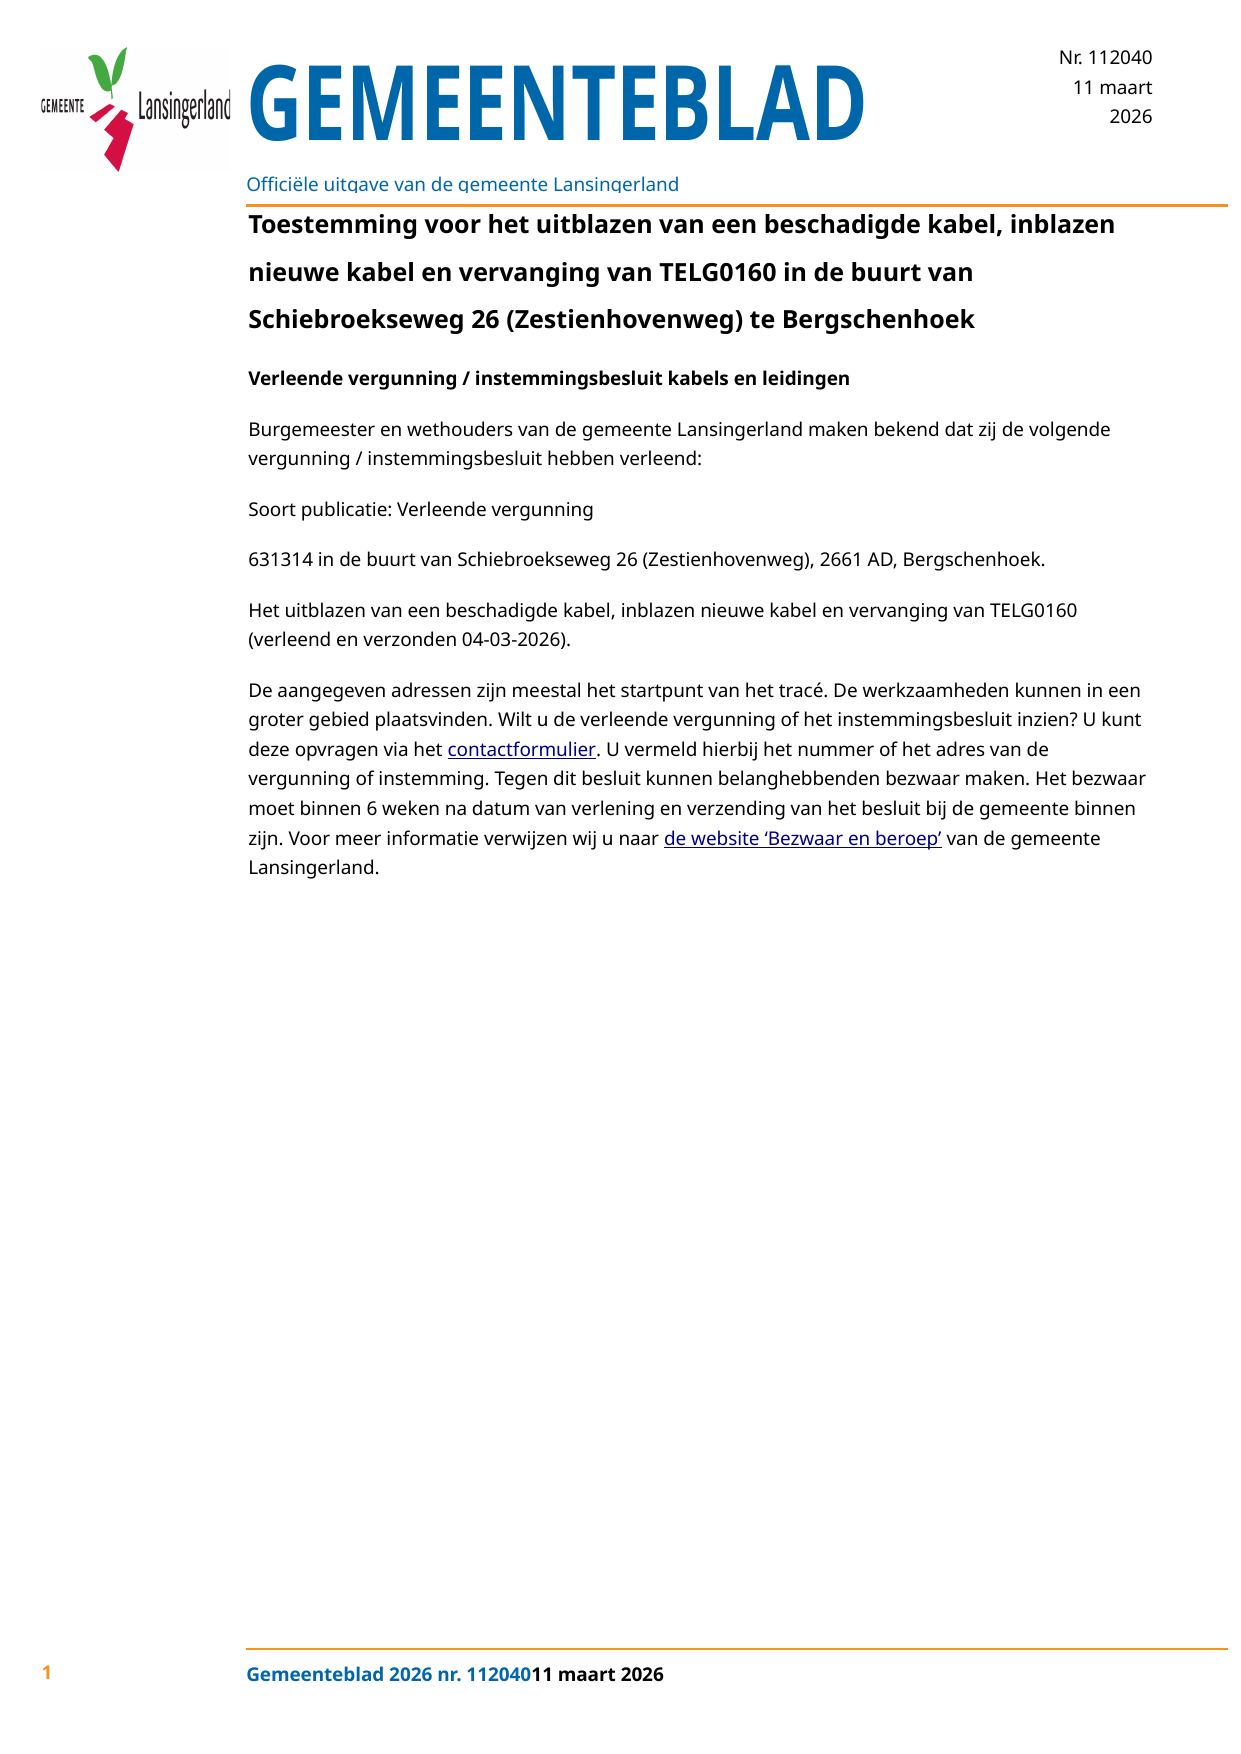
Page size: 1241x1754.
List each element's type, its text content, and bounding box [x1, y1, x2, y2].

picture [41, 47, 231, 172]
text Toestemming voor het uitblazen van een beschadigde kabel, inblazen nieuwe kabel en vervanging van TELG0160 in de buurt van Schiebroekseweg 26 (Zestienhovenweg) te Bergschenhoek [248, 207, 1152, 336]
text Soort publicatie: Verleende vergunning [248, 496, 1152, 522]
text 631314 in de buurt van Schiebroekseweg 26 (Zestienhovenweg), 2661 AD, Bergschenhoek. [248, 546, 1152, 572]
text De aangegeven adressen zijn meestal het startpunt van het tracé. De werkzaamheden kunnen in een groter gebied plaatsvinden. Wilt u de verleende vergunning of het instemmingsbesluit inzien? U kunt deze opvragen via het contactformulier. U vermeld hierbij het nummer of het adres van de vergunning of instemming. Tegen dit besluit kunnen belanghebbenden bezwaar maken. Het bezwaar moet binnen 6 weken na datum van verlening en verzending van het besluit bij de gemeente binnen zijn. Voor meer informatie verwijzen wij u naar de website ‘Bezwaar en beroep’ van de gemeente Lansingerland. [248, 677, 1152, 880]
text Burgemeester en wethouders van de gemeente Lansingerland maken bekend dat zij de volgende vergunning / instemmingsbesluit hebben verleend: [248, 416, 1152, 471]
text Verleende vergunning / instemmingsbesluit kabels en leidingen [248, 366, 1152, 391]
text Het uitblazen van een beschadigde kabel, inblazen nieuwe kabel en vervanging van TELG0160 (verleend en verzonden 04-03-2026). [248, 597, 1152, 652]
